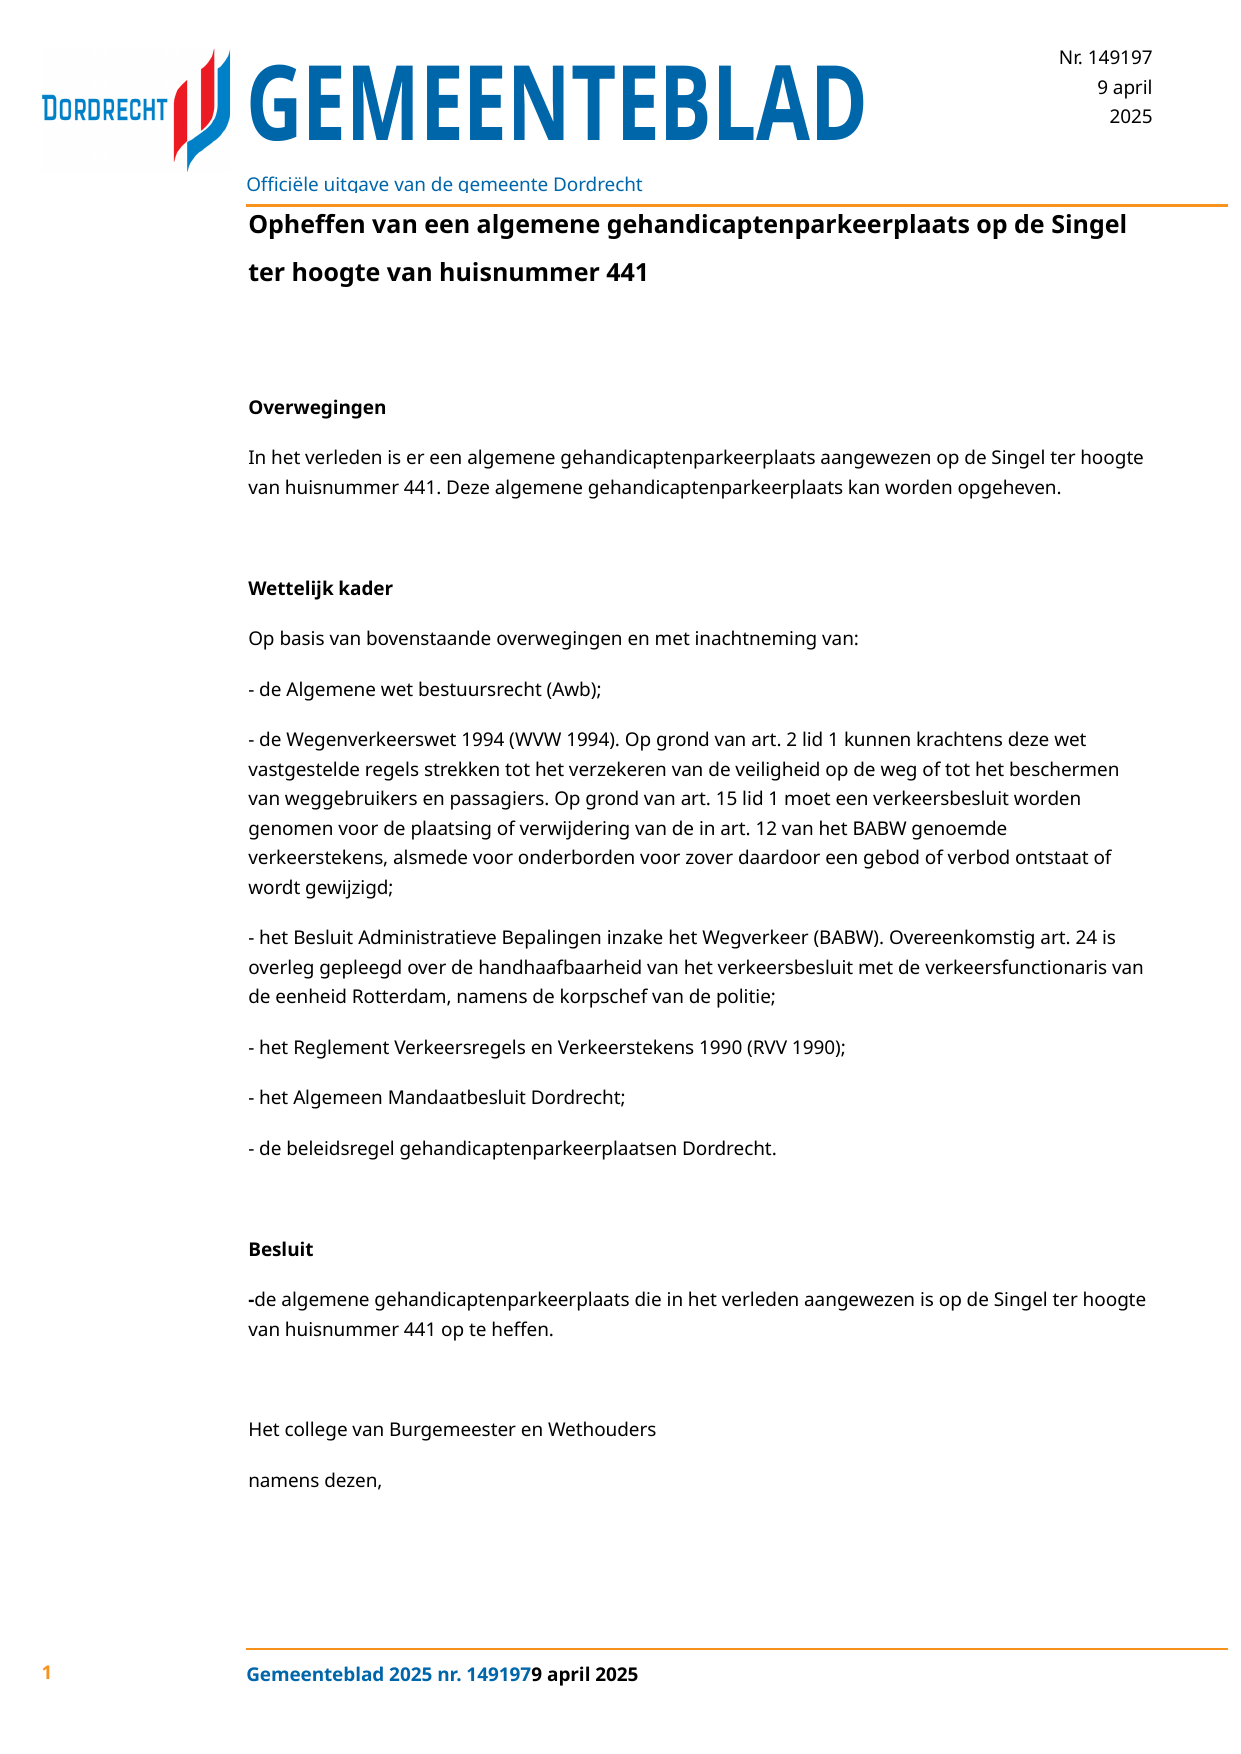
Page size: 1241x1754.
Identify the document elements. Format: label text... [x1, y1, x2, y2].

text namens dezen, [248, 1467, 1152, 1493]
text Overwegingen [248, 394, 1152, 420]
text - de Wegenverkeerswet 1994 (WVW 1994). Op grond van art. 2 lid 1 kunnen krachtens deze wet vastgestelde regels strekken tot het verzekeren van de veiligheid op de weg of tot het beschermen van weggebruikers en passagiers. Op grond van art. 15 lid 1 moet een verkeersbesluit worden genomen voor de plaatsing of verwijdering van de in art. 12 van het BABW genoemde verkeerstekens, alsmede voor onderborden voor zover daardoor een gebod of verbod ontstaat of wordt gewijzigd; [248, 726, 1152, 900]
text Op basis van bovenstaande overwegingen en met inachtneming van: [248, 625, 1152, 651]
picture [41, 47, 231, 172]
text - het Algemeen Mandaatbesluit Dordrecht; [248, 1084, 1152, 1110]
text - de Algemene wet bestuursrecht (Awb); [248, 676, 1152, 701]
text In het verleden is er een algemene gehandicaptenparkeerplaats aangewezen op de Singel ter hoogte van huisnummer 441. Deze algemene gehandicaptenparkeerplaats kan worden opgeheven. [248, 444, 1152, 500]
text -de algemene gehandicaptenparkeerplaats die in het verleden aangewezen is op de Singel ter hoogte van huisnummer 441 op te heffen. [248, 1286, 1152, 1341]
text - het Besluit Administratieve Bepalingen inzake het Wegverkeer (BABW). Overeenkomstig art. 24 is overleg gepleegd over de handhaafbaarheid van het verkeersbesluit met de verkeersfunctionaris van de eenheid Rotterdam, namens de korpschef van de politie; [248, 924, 1152, 1009]
text - het Reglement Verkeersregels en Verkeerstekens 1990 (RVV 1990); [248, 1034, 1152, 1060]
text Wettelijk kader [248, 575, 1152, 601]
text Besluit [248, 1236, 1152, 1261]
text Opheffen van een algemene gehandicaptenparkeerplaats op de Singel ter hoogte van huisnummer 441 [248, 207, 1152, 288]
text Het college van Burgemeester en Wethouders [248, 1417, 1152, 1442]
text - de beleidsregel gehandicaptenparkeerplaatsen Dordrecht. [248, 1135, 1152, 1161]
